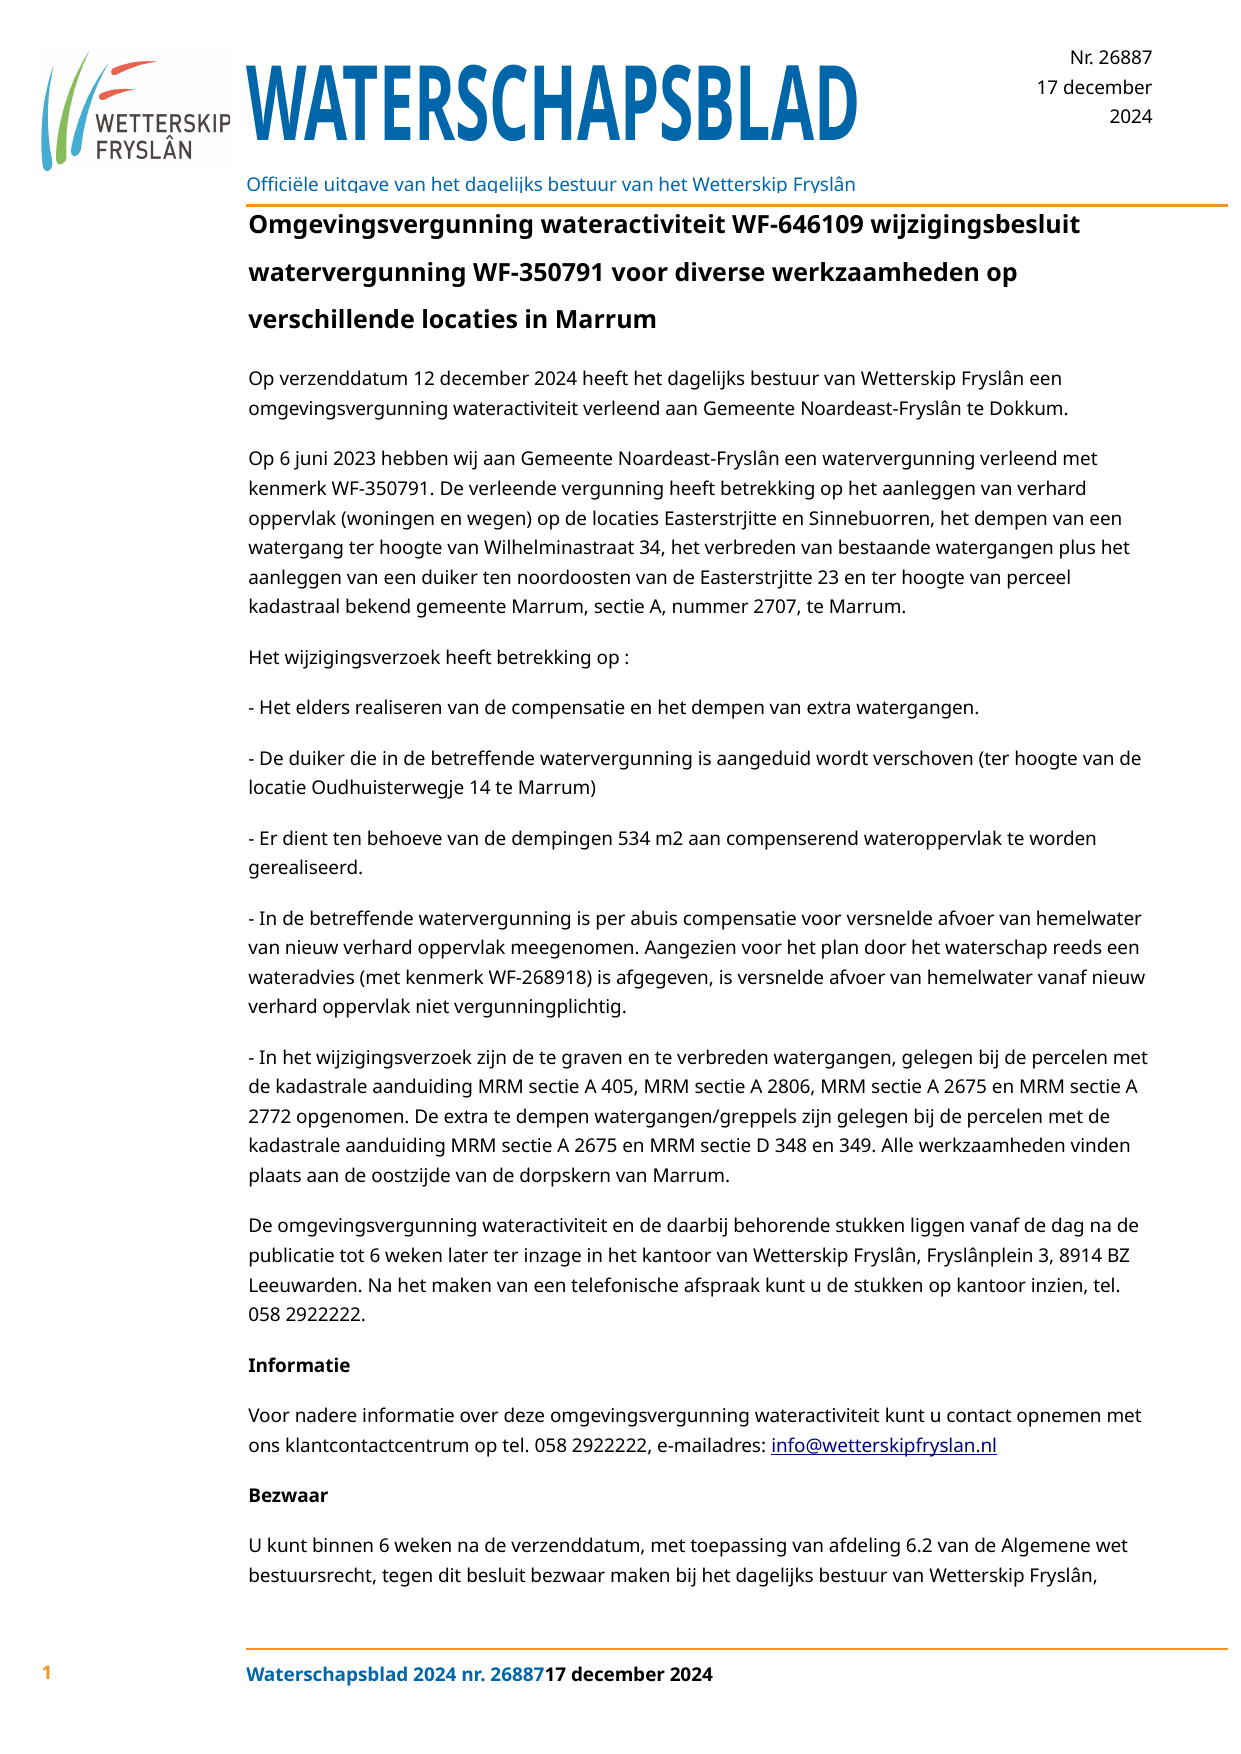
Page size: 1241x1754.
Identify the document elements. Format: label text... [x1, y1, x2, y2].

text U kunt binnen 6 weken na de verzenddatum, met toepassing van afdeling 6.2 van de Algemene wet bestuursrecht, tegen dit besluit bezwaar maken bij het dagelijks bestuur van Wetterskip Fryslân, [248, 1533, 1152, 1588]
text Informatie [248, 1352, 1152, 1377]
text - De duiker die in de betreffende watervergunning is aangeduid wordt verschoven (ter hoogte van de locatie Oudhuisterwegje 14 te Marrum) [248, 745, 1152, 800]
picture [41, 47, 231, 172]
text - Er dient ten behoeve van de dempingen 534 m2 aan compenserend wateroppervlak te worden gerealiseerd. [248, 825, 1152, 880]
text Omgevingsvergunning wateractiviteit WF-646109 wijzigingsbesluit watervergunning WF-350791 voor diverse werkzaamheden op verschillende locaties in Marrum [248, 207, 1152, 336]
text Bezwaar [248, 1482, 1152, 1508]
text Op verzenddatum 12 december 2024 heeft het dagelijks bestuur van Wetterskip Fryslân een omgevingsvergunning wateractiviteit verleend aan Gemeente Noardeast-Fryslân te Dokkum. [248, 366, 1152, 421]
text - In de betreffende watervergunning is per abuis compensatie voor versnelde afvoer van hemelwater van nieuw verhard oppervlak meegenomen. Aangezien voor het plan door het waterschap reeds een wateradvies (met kenmerk WF-268918) is afgegeven, is versnelde afvoer van hemelwater vanaf nieuw verhard oppervlak niet vergunningplichtig. [248, 905, 1152, 1019]
text Voor nadere informatie over deze omgevingsvergunning wateractiviteit kunt u contact opnemen met ons klantcontactcentrum op tel. 058 2922222, e-mailadres: info@wetterskipfryslan.nl [248, 1402, 1152, 1457]
text - In het wijzigingsverzoek zijn de te graven en te verbreden watergangen, gelegen bij de percelen met de kadastrale aanduiding MRM sectie A 405, MRM sectie A 2806, MRM sectie A 2675 en MRM sectie A 2772 opgenomen. De extra te dempen watergangen/greppels zijn gelegen bij de percelen met de kadastrale aanduiding MRM sectie A 2675 en MRM sectie D 348 en 349. Alle werkzaamheden vinden plaats aan de oostzijde van de dorpskern van Marrum. [248, 1044, 1152, 1188]
text - Het elders realiseren van de compensatie en het dempen van extra watergangen. [248, 694, 1152, 720]
text Op 6 juni 2023 hebben wij aan Gemeente Noardeast-Fryslân een watervergunning verleend met kenmerk WF-350791. De verleende vergunning heeft betrekking op het aanleggen van verhard oppervlak (woningen en wegen) op de locaties Easterstrjitte en Sinnebuorren, het dempen van een watergang ter hoogte van Wilhelminastraat 34, het verbreden van bestaande watergangen plus het aanleggen van een duiker ten noordoosten van de Easterstrjitte 23 en ter hoogte van perceel kadastraal bekend gemeente Marrum, sectie A, nummer 2707, te Marrum. [248, 446, 1152, 619]
text De omgevingsvergunning wateractiviteit en de daarbij behorende stukken liggen vanaf de dag na de publicatie tot 6 weken later ter inzage in het kantoor van Wetterskip Fryslân, Fryslânplein 3, 8914 BZ Leeuwarden. Na het maken van een telefonische afspraak kunt u de stukken op kantoor inzien, tel. 058 2922222. [248, 1213, 1152, 1327]
text Het wijzigingsverzoek heeft betrekking op : [248, 644, 1152, 669]
